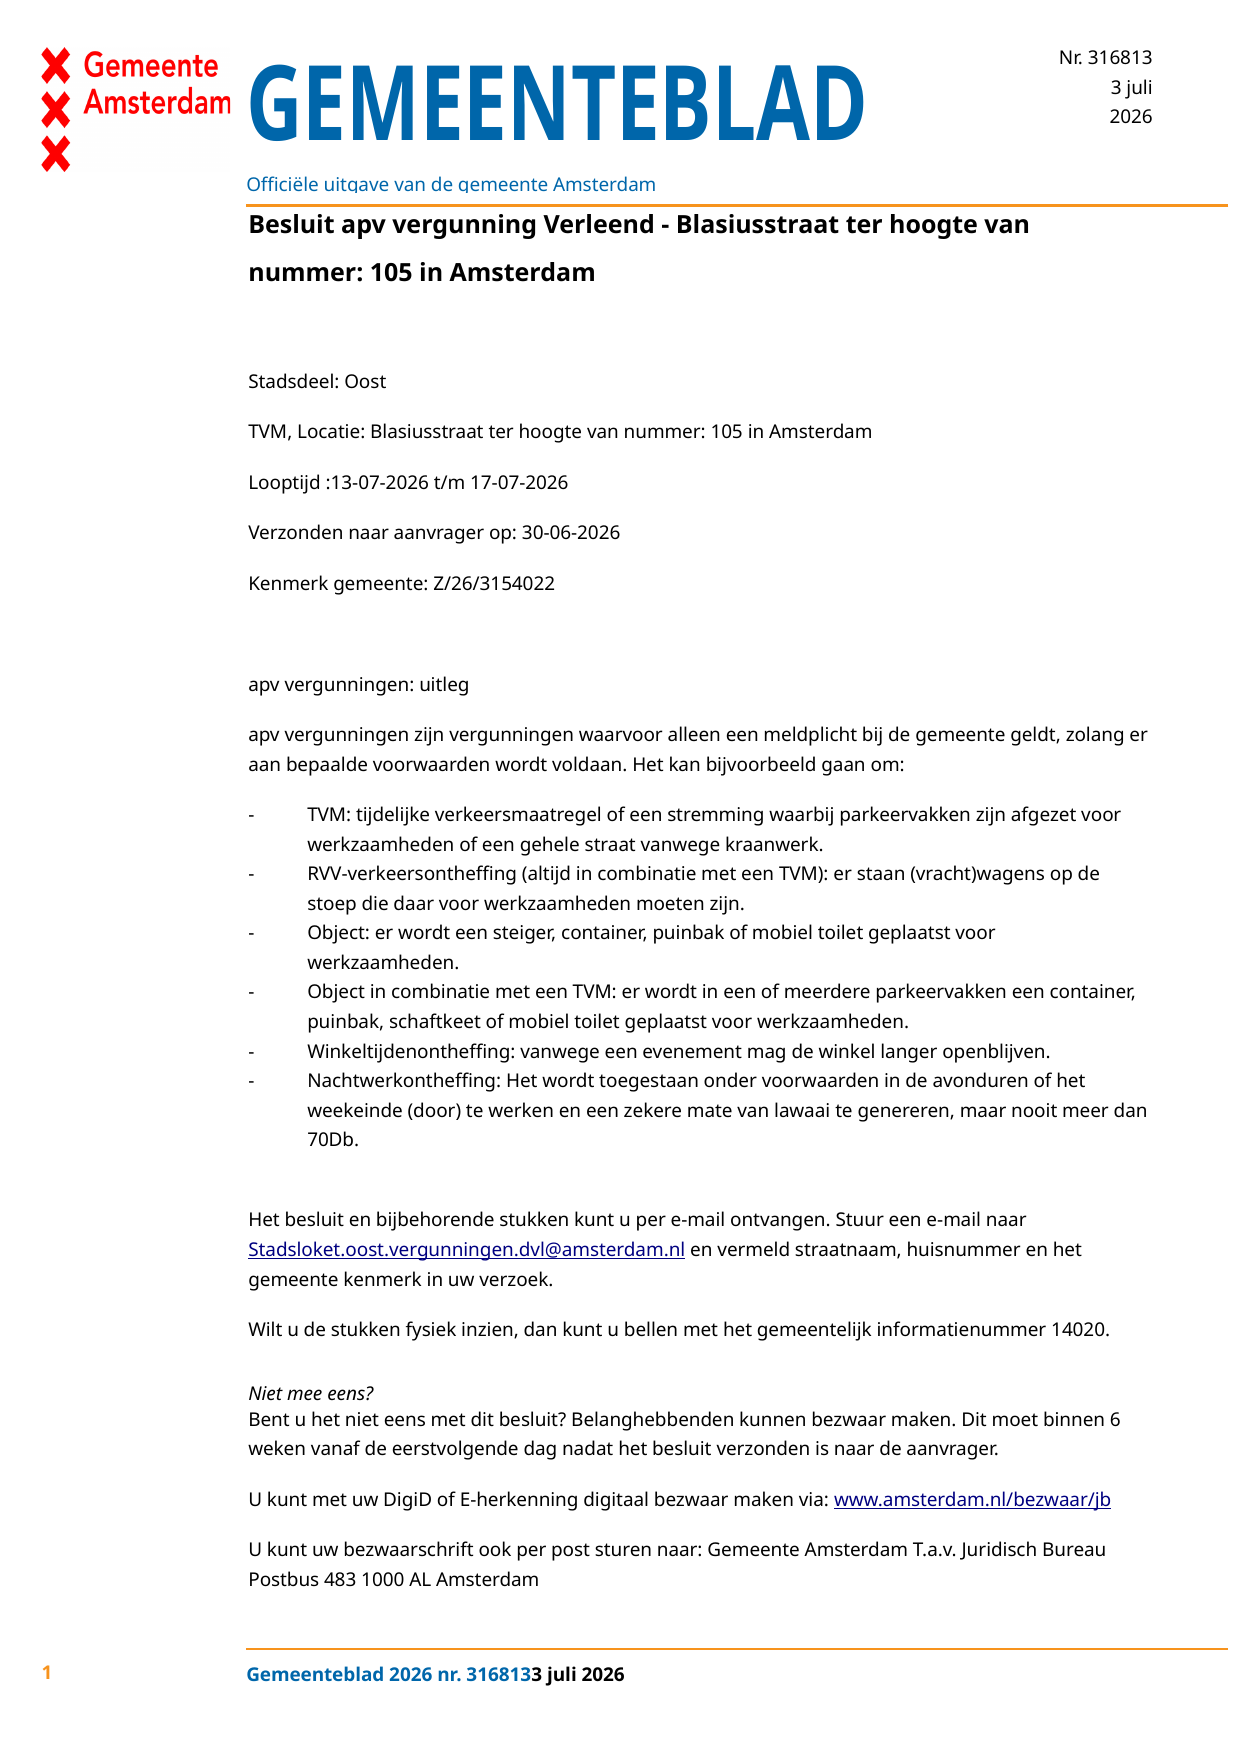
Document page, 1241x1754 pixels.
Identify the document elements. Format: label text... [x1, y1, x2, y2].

text apv vergunningen: uitleg [248, 671, 1152, 697]
list Nachtwerkontheffing: Het wordt toegestaan onder voorwaarden in de avonduren of het weekeinde (door) te werken en een zekere mate van lawaai te genereren, maar nooit meer dan 70Db. [248, 1067, 1152, 1152]
text Looptijd :13-07-2026 t/m 17-07-2026 [248, 469, 1152, 495]
text Het besluit en bijbehorende stukken kunt u per e-mail ontvangen. Stuur een e-mail naar Stadsloket.oost.vergunningen.dvl@amsterdam.nl en vermeld straatnaam, huisnummer en het gemeente kenmerk in uw verzoek. [248, 1207, 1152, 1292]
text TVM, Locatie: Blasiusstraat ter hoogte van nummer: 105 in Amsterdam [248, 419, 1152, 444]
list Winkeltijdenontheffing: vanwege een evenement mag de winkel langer openblijven. [248, 1038, 1152, 1064]
text apv vergunningen zijn vergunningen waarvoor alleen een meldplicht bij de gemeente geldt, zolang er aan bepaalde voorwaarden wordt voldaan. Het kan bijvoorbeeld gaan om: [248, 721, 1152, 777]
text Besluit apv vergunning Verleend - Blasiusstraat ter hoogte van nummer: 105 in Amsterdam [248, 207, 1152, 288]
text Kenmerk gemeente: Z/26/3154022 [248, 570, 1152, 596]
text U kunt uw bezwaarschrift ook per post sturen naar: Gemeente Amsterdam T.a.v. Juridisch Bureau Postbus 483 1000 AL Amsterdam [248, 1536, 1152, 1592]
text Stadsdeel: Oost [248, 368, 1152, 394]
text Niet mee eens? [248, 1380, 1152, 1406]
list RVV-verkeersontheffing (altijd in combinatie met een TVM): er staan (vracht)wagens op de stoep die daar voor werkzaamheden moeten zijn. [248, 860, 1152, 916]
picture [41, 47, 231, 172]
text Wilt u de stukken fysiek inzien, dan kunt u bellen met het gemeentelijk informatienummer 14020. [248, 1316, 1152, 1342]
text Verzonden naar aanvrager op: 30-06-2026 [248, 519, 1152, 545]
list Object in combinatie met een TVM: er wordt in een of meerdere parkeervakken een container, puinbak, schaftkeet of mobiel toilet geplaatst voor werkzaamheden. [248, 979, 1152, 1034]
text U kunt met uw DigiD of E-herkenning digitaal bezwaar maken via: www.amsterdam.nl/bezwaar/jb [248, 1486, 1152, 1512]
text Bent u het niet eens met dit besluit? Belanghebbenden kunnen bezwaar maken. Dit moet binnen 6 weken vanaf de eerstvolgende dag nadat het besluit verzonden is naar de aanvrager. [248, 1406, 1152, 1461]
list TVM: tijdelijke verkeersmaatregel of een stremming waarbij parkeervakken zijn afgezet voor werkzaamheden of een gehele straat vanwege kraanwerk. [248, 801, 1152, 857]
list Object: er wordt een steiger, container, puinbak of mobiel toilet geplaatst voor werkzaamheden. [248, 919, 1152, 975]
